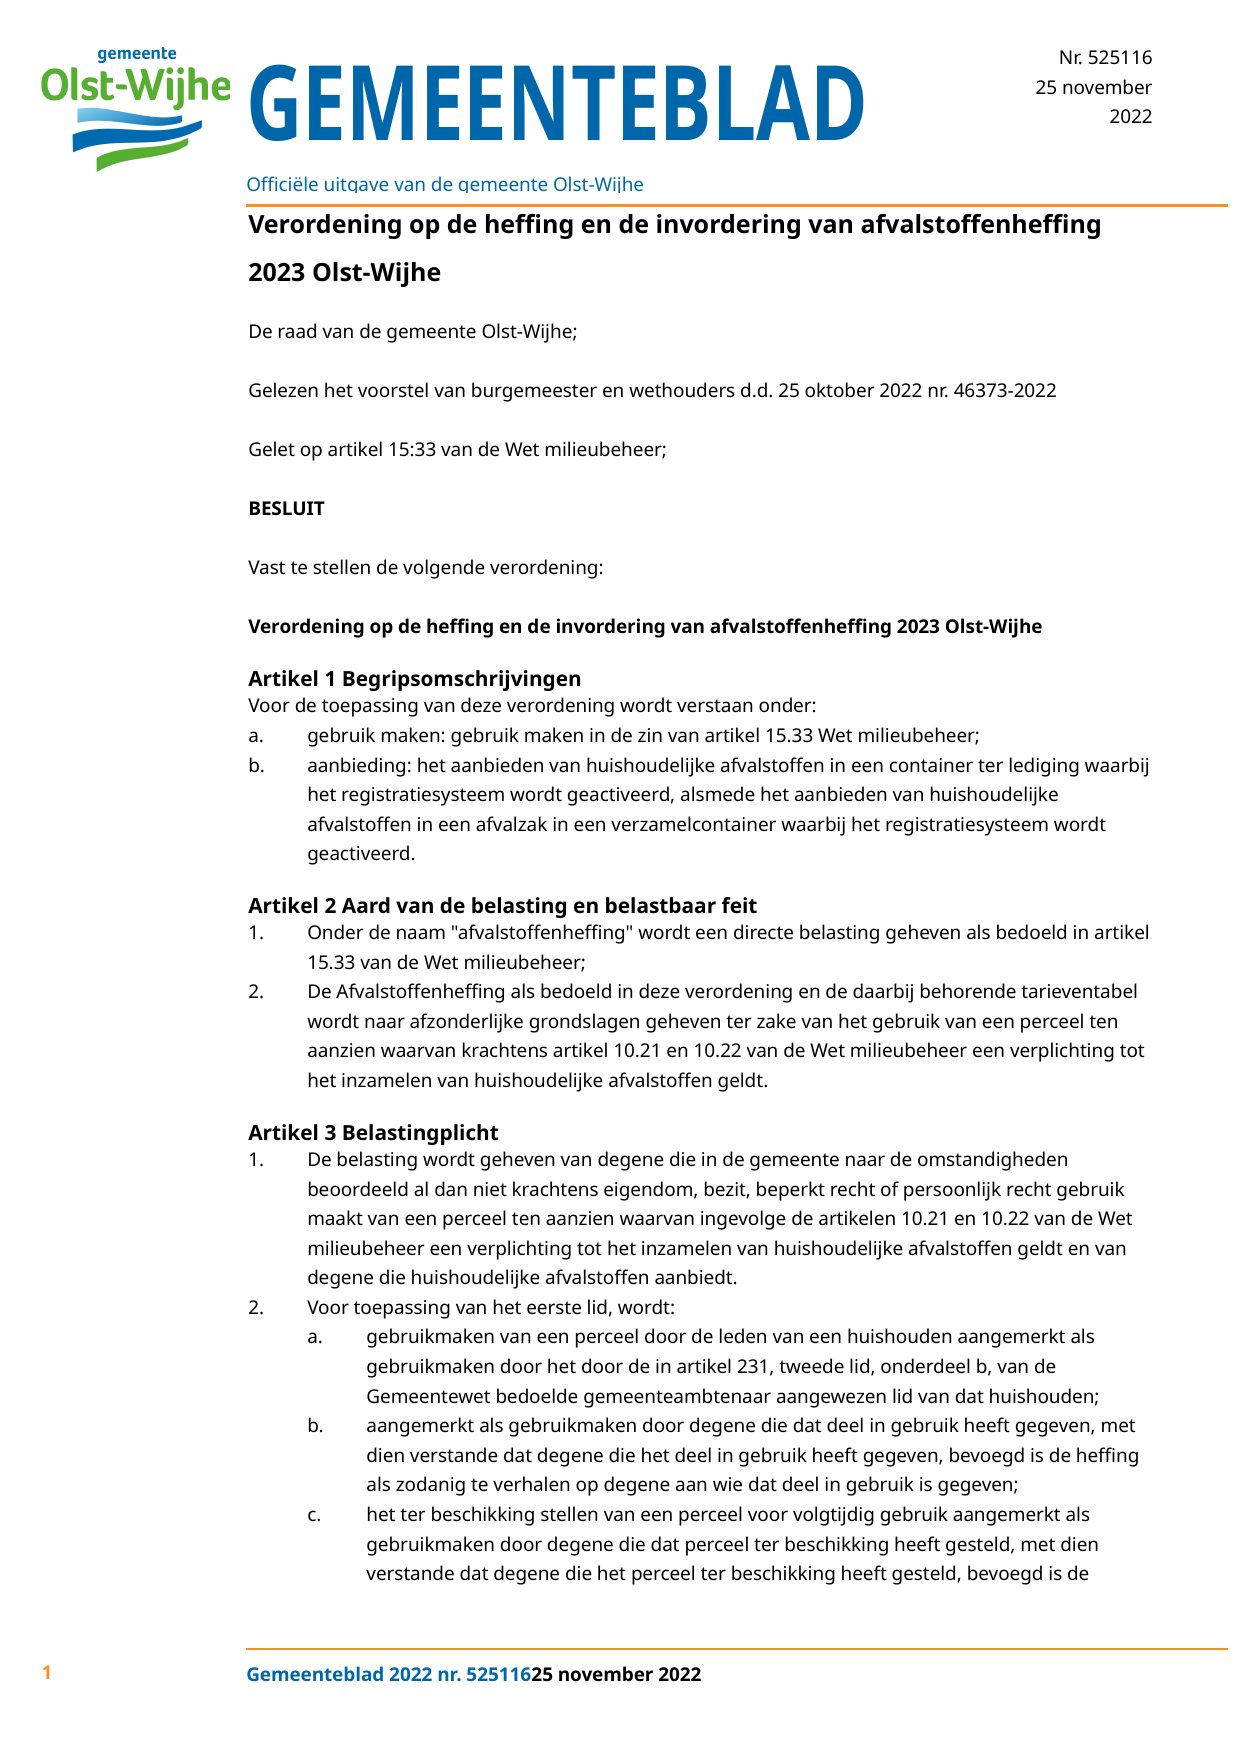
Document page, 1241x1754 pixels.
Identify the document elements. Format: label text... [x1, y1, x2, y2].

text Artikel 1 Begripsomschrijvingen [248, 664, 1152, 693]
text Gelezen het voorstel van burgemeester en wethouders d.d. 25 oktober 2022 nr. 46373-2022 [248, 377, 1152, 403]
text Artikel 3 Belastingplicht [248, 1118, 1152, 1146]
text De raad van de gemeente Olst-Wijhe; [248, 318, 1152, 344]
list Voor toepassing van het eerste lid, wordt: [248, 1294, 1152, 1320]
list gebruikmaken van een perceel door de leden van een huishouden aangemerkt als gebruikmaken door het door de in artikel 231, tweede lid, onderdeel b, van de Gemeentewet bedoelde gemeenteambtenaar aangewezen lid van dat huishouden; [307, 1324, 1152, 1408]
text BESLUIT [248, 495, 1152, 521]
list gebruik maken: gebruik maken in de zin van artikel 15.33 Wet milieubeheer; [248, 722, 1152, 748]
picture [41, 47, 231, 172]
list het ter beschikking stellen van een perceel voor volgtijdig gebruik aangemerkt als gebruikmaken door degene die dat perceel ter beschikking heeft gesteld, met dien verstande dat degene die het perceel ter beschikking heeft gesteld, bevoegd is de [307, 1501, 1152, 1586]
text Voor de toepassing van deze verordening wordt verstaan onder: [248, 693, 1152, 718]
text Verordening op de heffing en de invordering van afvalstoffenheffing 2023 Olst-Wijhe [248, 614, 1152, 639]
text Artikel 2 Aard van de belasting en belastbaar feit [248, 891, 1152, 919]
list aangemerkt als gebruikmaken door degene die dat deel in gebruik heeft gegeven, met dien verstande dat degene die het deel in gebruik heeft gegeven, bevoegd is de heffing als zodanig te verhalen op degene aan wie dat deel in gebruik is gegeven; [307, 1412, 1152, 1497]
list Onder de naam "afvalstoffenheffing" wordt een directe belasting geheven als bedoeld in artikel 15.33 van de Wet milieubeheer; [248, 919, 1152, 975]
text Gelet op artikel 15:33 van de Wet milieubeheer; [248, 436, 1152, 462]
list aanbieding: het aanbieden van huishoudelijke afvalstoffen in een container ter lediging waarbij het registratiesysteem wordt geactiveerd, alsmede het aanbieden van huishoudelijke afvalstoffen in een afvalzak in een verzamelcontainer waarbij het registratiesysteem wordt geactiveerd. [248, 752, 1152, 866]
text Vast te stellen de volgende verordening: [248, 554, 1152, 580]
text Verordening op de heffing en de invordering van afvalstoffenheffing 2023 Olst-Wijhe [248, 207, 1152, 288]
list De belasting wordt geheven van degene die in de gemeente naar de omstandigheden beoordeeld al dan niet krachtens eigendom, bezit, beperkt recht of persoonlijk recht gebruik maakt van een perceel ten aanzien waarvan ingevolge de artikelen 10.21 en 10.22 van de Wet milieubeheer een verplichting tot het inzamelen van huishoudelijke afvalstoffen geldt en van degene die huishoudelijke afvalstoffen aanbiedt. [248, 1146, 1152, 1290]
list De Afvalstoffenheffing als bedoeld in deze verordening en de daarbij behorende tarieventabel wordt naar afzonderlijke grondslagen geheven ter zake van het gebruik van een perceel ten aanzien waarvan krachtens artikel 10.21 en 10.22 van de Wet milieubeheer een verplichting tot het inzamelen van huishoudelijke afvalstoffen geldt. [248, 978, 1152, 1093]
